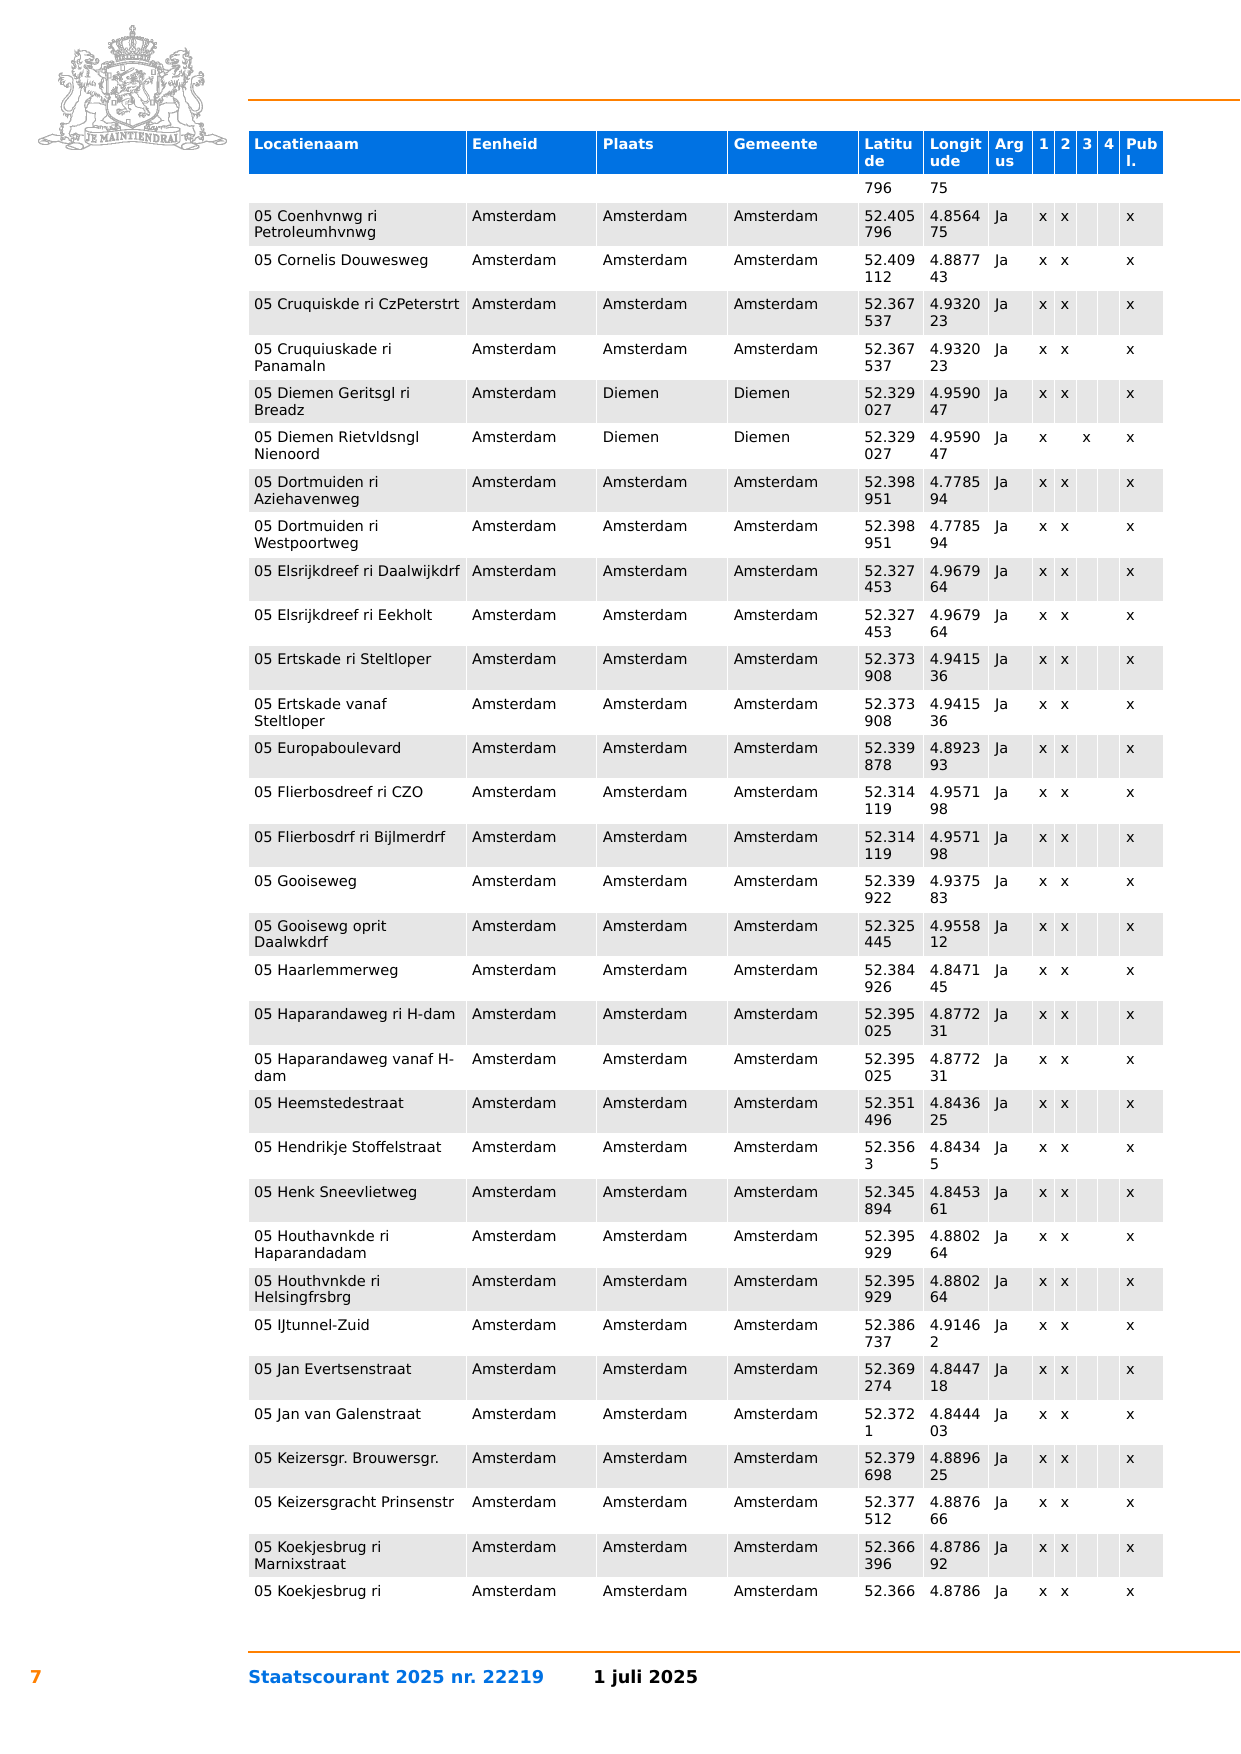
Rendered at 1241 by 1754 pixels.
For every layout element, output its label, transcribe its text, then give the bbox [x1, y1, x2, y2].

table_cell x [1055, 1179, 1076, 1222]
table_cell x [1055, 247, 1076, 290]
table_cell 05 Jan Evertsenstraat [249, 1356, 466, 1400]
table_cell [1077, 247, 1097, 290]
table_cell x [1033, 1401, 1054, 1444]
table_cell 52.367537 [859, 336, 923, 379]
table_cell Ja [989, 1001, 1032, 1045]
table_cell Amsterdam [728, 1135, 858, 1178]
table_cell x [1120, 1046, 1163, 1089]
table_cell 05 Haarlemmerweg [249, 957, 466, 1000]
table_cell Amsterdam [597, 1046, 727, 1089]
table_header 2 [1055, 131, 1076, 174]
table_cell 4.959047 [924, 380, 988, 423]
table_cell x [1055, 735, 1076, 778]
table_cell Amsterdam [597, 868, 727, 912]
table_cell x [1055, 691, 1076, 734]
table_cell [1098, 913, 1119, 956]
table_cell Amsterdam [467, 1223, 596, 1267]
table_cell 52.351496 [859, 1090, 923, 1133]
table_cell [1077, 1401, 1097, 1444]
table_cell [467, 175, 596, 202]
table_cell 05 Gooisewg oprit Daalwkdrf [249, 913, 466, 956]
table_cell x [1120, 291, 1163, 335]
table_cell Ja [989, 957, 1032, 1000]
table_cell Ja [989, 513, 1032, 557]
table_cell x [1033, 780, 1054, 823]
table_cell Amsterdam [467, 1268, 596, 1311]
table_cell [1077, 291, 1097, 335]
table_cell Ja [989, 913, 1032, 956]
table_cell Amsterdam [597, 247, 727, 290]
table_cell x [1120, 824, 1163, 867]
table_cell x [1055, 1001, 1076, 1045]
table_cell x [1120, 469, 1163, 512]
table_cell Amsterdam [597, 780, 727, 823]
table_cell Amsterdam [467, 957, 596, 1000]
table_cell x [1033, 1223, 1054, 1267]
table_cell [1077, 1223, 1097, 1267]
table_cell [1055, 425, 1076, 468]
table_cell x [1055, 558, 1076, 601]
table_cell x [1120, 1001, 1163, 1045]
table_cell Ja [989, 735, 1032, 778]
table_cell x [1033, 1001, 1054, 1045]
table_cell 4.880264 [924, 1268, 988, 1311]
table_cell Diemen [597, 425, 727, 468]
table_cell Amsterdam [467, 558, 596, 601]
table_cell Ja [989, 1090, 1032, 1133]
table_cell 4.932023 [924, 336, 988, 379]
table_cell Amsterdam [597, 913, 727, 956]
table_cell x [1033, 957, 1054, 1000]
table_cell Ja [989, 1490, 1032, 1533]
table_cell x [1055, 824, 1076, 867]
table_cell 05 Flierbosdrf ri Bijlmerdrf [249, 824, 466, 867]
table_cell Ja [989, 780, 1032, 823]
table_cell x [1033, 735, 1054, 778]
table_cell [1098, 1312, 1119, 1355]
table_cell Ja [989, 868, 1032, 912]
table_cell x [1033, 291, 1054, 335]
table_cell x [1033, 1534, 1054, 1577]
table_cell 4.957198 [924, 780, 988, 823]
table_cell x [1055, 1356, 1076, 1400]
table_cell [1098, 513, 1119, 557]
table_cell Ja [989, 380, 1032, 423]
table_cell x [1033, 513, 1054, 557]
table_cell Amsterdam [597, 646, 727, 690]
table_cell Amsterdam [467, 868, 596, 912]
table_cell x [1120, 203, 1163, 246]
table_cell 52.325445 [859, 913, 923, 956]
table_cell 4.887743 [924, 247, 988, 290]
table_cell x [1120, 1268, 1163, 1311]
table_cell Diemen [728, 425, 858, 468]
table_cell x [1033, 824, 1054, 867]
table_cell [1098, 1356, 1119, 1400]
table_cell 4.778594 [924, 513, 988, 557]
table_cell Amsterdam [597, 1268, 727, 1311]
table_cell x [1120, 868, 1163, 912]
table_cell [1077, 1001, 1097, 1045]
table_cell [1077, 1090, 1097, 1133]
table_cell Amsterdam [728, 1223, 858, 1267]
table_cell Amsterdam [728, 1090, 858, 1133]
table_header 4 [1098, 131, 1119, 174]
table_cell x [1120, 646, 1163, 690]
table_cell 05 Cruquiuskade ri Panamaln [249, 336, 466, 379]
table_cell Amsterdam [467, 1356, 596, 1400]
table_cell Amsterdam [597, 1001, 727, 1045]
table_cell Amsterdam [467, 291, 596, 335]
table_cell [1077, 469, 1097, 512]
table_cell 05 Hendrikje Stoffelstraat [249, 1135, 466, 1178]
table_cell Amsterdam [728, 780, 858, 823]
table_cell x [1120, 1356, 1163, 1400]
table_cell 4.845361 [924, 1179, 988, 1222]
table_cell [1077, 1046, 1097, 1089]
table_cell [1033, 175, 1054, 202]
table_cell Ja [989, 558, 1032, 601]
table_cell 05 Koekjesbrug ri [249, 1578, 466, 1605]
table_cell x [1120, 1179, 1163, 1222]
table_cell 4.959047 [924, 425, 988, 468]
table_cell x [1033, 602, 1054, 645]
table_cell 05 Elsrijkdreef ri Daalwijkdrf [249, 558, 466, 601]
table_cell 52.398951 [859, 469, 923, 512]
table_cell Ja [989, 1268, 1032, 1311]
table_cell 05 Flierbosdreef ri CZO [249, 780, 466, 823]
table_cell Amsterdam [597, 1356, 727, 1400]
table_cell 52.373908 [859, 691, 923, 734]
table_cell Amsterdam [597, 1179, 727, 1222]
table_cell Diemen [597, 380, 727, 423]
table_cell x [1033, 1179, 1054, 1222]
table_cell [1098, 1490, 1119, 1533]
table_cell 05 Gooiseweg [249, 868, 466, 912]
table_cell Ja [989, 1534, 1032, 1577]
table_cell x [1033, 380, 1054, 423]
table_cell x [1120, 780, 1163, 823]
table_cell 4.84345 [924, 1135, 988, 1178]
table_cell [1098, 1268, 1119, 1311]
table_cell 05 Heemstedestraat [249, 1090, 466, 1133]
table_cell 05 Coenhvnwg ri Petroleumhvnwg [249, 203, 466, 246]
table_cell x [1033, 913, 1054, 956]
table_cell x [1055, 203, 1076, 246]
table_cell 4.8786 [924, 1578, 988, 1605]
table_cell [1077, 1490, 1097, 1533]
table_cell [1098, 1445, 1119, 1488]
table_cell [1077, 336, 1097, 379]
table_cell x [1120, 602, 1163, 645]
table_cell Amsterdam [467, 913, 596, 956]
table_cell x [1033, 1312, 1054, 1355]
table_cell 52.405796 [859, 203, 923, 246]
picture [38, 25, 227, 150]
table_cell x [1055, 868, 1076, 912]
table_cell Amsterdam [597, 1401, 727, 1444]
table_cell 52.379698 [859, 1445, 923, 1488]
table_cell Amsterdam [728, 824, 858, 867]
table_cell Amsterdam [728, 913, 858, 956]
table_cell Ja [989, 203, 1032, 246]
table_cell x [1120, 913, 1163, 956]
table_cell 4.957198 [924, 824, 988, 867]
table_cell 4.91462 [924, 1312, 988, 1355]
table_cell 52.386737 [859, 1312, 923, 1355]
table_cell 05 Houthvnkde ri Helsingfrsbrg [249, 1268, 466, 1311]
table_cell x [1120, 558, 1163, 601]
table_cell Amsterdam [728, 291, 858, 335]
table_header Plaats [597, 131, 727, 174]
table_cell 52.366396 [859, 1534, 923, 1577]
table_cell x [1033, 469, 1054, 512]
table_header Gemeente [728, 131, 858, 174]
table_cell 05 Ertskade vanaf Steltloper [249, 691, 466, 734]
table_cell Amsterdam [467, 247, 596, 290]
table_cell 05 Koekjesbrug ri Marnixstraat [249, 1534, 466, 1577]
table_cell [1077, 1135, 1097, 1178]
table_cell 05 Haparandaweg vanaf H-dam [249, 1046, 466, 1089]
table_cell x [1120, 380, 1163, 423]
table_cell x [1055, 469, 1076, 512]
table_cell Amsterdam [467, 469, 596, 512]
table_cell [1098, 1401, 1119, 1444]
table_cell [1098, 425, 1119, 468]
table_cell Ja [989, 646, 1032, 690]
table_cell Amsterdam [467, 691, 596, 734]
table_cell [1098, 1135, 1119, 1178]
table_cell [1077, 913, 1097, 956]
table_cell [1098, 735, 1119, 778]
table_cell 4.878692 [924, 1534, 988, 1577]
table_cell x [1055, 1490, 1076, 1533]
table_cell Amsterdam [597, 824, 727, 867]
table_cell [1098, 780, 1119, 823]
table_cell 4.887666 [924, 1490, 988, 1533]
table_cell 05 Henk Sneevlietweg [249, 1179, 466, 1222]
table_cell Ja [989, 691, 1032, 734]
table_header Argus [989, 131, 1032, 174]
table_cell Amsterdam [597, 957, 727, 1000]
table_cell [1077, 175, 1097, 202]
table_cell 4.937583 [924, 868, 988, 912]
table_cell 4.955812 [924, 913, 988, 956]
table_cell 4.932023 [924, 291, 988, 335]
table_cell x [1120, 513, 1163, 557]
table_header Locatienaam [249, 131, 466, 174]
table_cell Amsterdam [597, 1578, 727, 1605]
table_cell x [1055, 291, 1076, 335]
table_cell Amsterdam [467, 824, 596, 867]
table_cell 4.941536 [924, 691, 988, 734]
table_cell [1077, 957, 1097, 1000]
table_cell [1077, 691, 1097, 734]
table_cell [1077, 824, 1097, 867]
table_cell 4.967964 [924, 558, 988, 601]
table_cell x [1033, 646, 1054, 690]
table_cell Amsterdam [728, 646, 858, 690]
table_cell [1098, 646, 1119, 690]
table_cell [1077, 735, 1097, 778]
table_cell [1077, 602, 1097, 645]
table_cell Amsterdam [597, 1445, 727, 1488]
table_cell 52.373908 [859, 646, 923, 690]
table_cell [1077, 1268, 1097, 1311]
table_cell Amsterdam [728, 558, 858, 601]
table_cell x [1077, 425, 1097, 468]
table_cell x [1033, 203, 1054, 246]
table_cell 4.877231 [924, 1001, 988, 1045]
table_cell 52.327453 [859, 602, 923, 645]
table_cell x [1033, 1268, 1054, 1311]
table_header Longitude [924, 131, 988, 174]
table_cell [1077, 513, 1097, 557]
table_cell Amsterdam [467, 380, 596, 423]
table_cell Amsterdam [467, 1401, 596, 1444]
table_cell 4.844403 [924, 1401, 988, 1444]
table_cell x [1120, 1223, 1163, 1267]
table_cell 4.856475 [924, 203, 988, 246]
table_cell x [1033, 247, 1054, 290]
table_cell [1098, 1534, 1119, 1577]
table_cell 52.398951 [859, 513, 923, 557]
table_cell 4.880264 [924, 1223, 988, 1267]
table_cell Amsterdam [467, 1445, 596, 1488]
table_cell 52.329027 [859, 380, 923, 423]
table_cell 52.339922 [859, 868, 923, 912]
table_cell [1098, 203, 1119, 246]
table_cell Amsterdam [467, 336, 596, 379]
table_cell Amsterdam [597, 1090, 727, 1133]
table_cell [1077, 1534, 1097, 1577]
table_header Latitude [859, 131, 923, 174]
table_cell Amsterdam [467, 1135, 596, 1178]
table_cell x [1120, 1135, 1163, 1178]
table_cell 52.366 [859, 1578, 923, 1605]
table_cell 05 Cruquiskde ri CzPeterstrt [249, 291, 466, 335]
table_cell Ja [989, 1046, 1032, 1089]
table_cell Amsterdam [467, 1046, 596, 1089]
table_cell x [1120, 1312, 1163, 1355]
table_cell 52.329027 [859, 425, 923, 468]
table_cell [1077, 646, 1097, 690]
table_header Publ. [1120, 131, 1163, 174]
table_cell x [1055, 513, 1076, 557]
table_cell x [1033, 425, 1054, 468]
table_cell Ja [989, 1578, 1032, 1605]
table_cell [1098, 175, 1119, 202]
table_cell [728, 175, 858, 202]
table_cell Diemen [728, 380, 858, 423]
table_cell Amsterdam [467, 203, 596, 246]
table_cell 52.395025 [859, 1001, 923, 1045]
table_cell Amsterdam [728, 1312, 858, 1355]
table_cell Amsterdam [728, 1046, 858, 1089]
table_cell 4.967964 [924, 602, 988, 645]
table_cell 05 Dortmuiden ri Westpoortweg [249, 513, 466, 557]
table_cell Amsterdam [728, 1356, 858, 1400]
table_cell [1098, 1001, 1119, 1045]
table_cell 4.892393 [924, 735, 988, 778]
table_cell Amsterdam [467, 1578, 596, 1605]
table_cell Amsterdam [467, 1001, 596, 1045]
table_cell Amsterdam [728, 868, 858, 912]
table_cell x [1055, 380, 1076, 423]
table_header 1 [1033, 131, 1054, 174]
table_cell Amsterdam [467, 1179, 596, 1222]
table_cell 52.339878 [859, 735, 923, 778]
table_cell [1120, 175, 1163, 202]
table_cell Amsterdam [597, 1135, 727, 1178]
table_cell x [1120, 1090, 1163, 1133]
table_cell Amsterdam [728, 1001, 858, 1045]
table_cell [989, 175, 1032, 202]
table_cell x [1055, 1268, 1076, 1311]
table_cell Amsterdam [728, 1401, 858, 1444]
table_cell [1077, 1179, 1097, 1222]
table_cell x [1055, 1090, 1076, 1133]
table_cell 05 Diemen Geritsgl ri Breadz [249, 380, 466, 423]
table_cell [1077, 780, 1097, 823]
table_cell 05 Diemen Rietvldsngl Nienoord [249, 425, 466, 468]
table_cell x [1120, 1534, 1163, 1577]
table_cell x [1055, 780, 1076, 823]
table_cell Amsterdam [467, 1312, 596, 1355]
table_cell 4.844718 [924, 1356, 988, 1400]
table_cell [1098, 868, 1119, 912]
table_cell [1077, 868, 1097, 912]
table_cell 05 Haparandaweg ri H-dam [249, 1001, 466, 1045]
table_cell Amsterdam [467, 425, 596, 468]
table_cell 05 Elsrijkdreef ri Eekholt [249, 602, 466, 645]
table_cell Amsterdam [597, 735, 727, 778]
table_cell Amsterdam [467, 513, 596, 557]
table_cell 4.877231 [924, 1046, 988, 1089]
table_cell Amsterdam [597, 691, 727, 734]
table_cell Amsterdam [597, 602, 727, 645]
table_cell 52.345894 [859, 1179, 923, 1222]
table_cell Amsterdam [728, 513, 858, 557]
table_cell x [1120, 957, 1163, 1000]
table_cell Amsterdam [728, 1578, 858, 1605]
table_cell Amsterdam [467, 780, 596, 823]
table_header 3 [1077, 131, 1097, 174]
table_cell [1098, 1090, 1119, 1133]
table_cell 52.327453 [859, 558, 923, 601]
table_cell 52.369274 [859, 1356, 923, 1400]
table_cell 05 Keizersgracht Prinsenstr [249, 1490, 466, 1533]
table_cell x [1120, 691, 1163, 734]
table_cell [1098, 691, 1119, 734]
table_cell Amsterdam [597, 1312, 727, 1355]
table_cell 4.889625 [924, 1445, 988, 1488]
table_cell Amsterdam [728, 1534, 858, 1577]
table_cell x [1120, 1445, 1163, 1488]
table_cell x [1033, 1046, 1054, 1089]
table_cell x [1120, 425, 1163, 468]
table_cell Amsterdam [728, 957, 858, 1000]
table_cell Ja [989, 425, 1032, 468]
table_cell Amsterdam [597, 203, 727, 246]
table_cell [1098, 469, 1119, 512]
table_cell x [1055, 1578, 1076, 1605]
table_cell 05 Jan van Galenstraat [249, 1401, 466, 1444]
table_cell Ja [989, 1356, 1032, 1400]
table_cell 52.395025 [859, 1046, 923, 1089]
table_cell x [1033, 336, 1054, 379]
table_cell 05 Cornelis Douwesweg [249, 247, 466, 290]
table_cell [1098, 291, 1119, 335]
table_cell Ja [989, 1312, 1032, 1355]
table_cell [1077, 1445, 1097, 1488]
table_cell x [1055, 646, 1076, 690]
table_cell Amsterdam [728, 1490, 858, 1533]
table_cell x [1120, 1578, 1163, 1605]
table_cell Amsterdam [728, 1179, 858, 1222]
table_cell Ja [989, 824, 1032, 867]
table_cell 4.847145 [924, 957, 988, 1000]
table_cell [249, 175, 466, 202]
table_cell 05 Ertskade ri Steltloper [249, 646, 466, 690]
table_cell [1055, 175, 1076, 202]
table_cell Amsterdam [467, 602, 596, 645]
table_cell 52.314119 [859, 780, 923, 823]
table_cell x [1055, 1135, 1076, 1178]
table_cell Amsterdam [728, 336, 858, 379]
table_cell Ja [989, 1445, 1032, 1488]
table_cell Amsterdam [597, 469, 727, 512]
table_cell x [1033, 691, 1054, 734]
table_cell Amsterdam [728, 247, 858, 290]
table_cell Amsterdam [597, 1490, 727, 1533]
table_cell 4.941536 [924, 646, 988, 690]
table_cell [1098, 1046, 1119, 1089]
table_cell [1077, 1578, 1097, 1605]
table_cell x [1120, 1490, 1163, 1533]
table_cell Amsterdam [597, 1223, 727, 1267]
table_cell Amsterdam [467, 1534, 596, 1577]
table_cell [1098, 558, 1119, 601]
table_cell 05 Europaboulevard [249, 735, 466, 778]
table_cell [1077, 558, 1097, 601]
table_cell [1098, 380, 1119, 423]
table_cell x [1055, 1401, 1076, 1444]
table_cell Ja [989, 291, 1032, 335]
table_cell Amsterdam [597, 291, 727, 335]
table_cell Ja [989, 1401, 1032, 1444]
table_cell Ja [989, 1179, 1032, 1222]
table_cell 52.384926 [859, 957, 923, 1000]
table_cell [597, 175, 727, 202]
table_cell Amsterdam [728, 1268, 858, 1311]
table_cell [1098, 247, 1119, 290]
table_cell [1098, 1179, 1119, 1222]
table_cell 52.367537 [859, 291, 923, 335]
table_cell x [1055, 602, 1076, 645]
table_cell [1098, 1578, 1119, 1605]
table_cell Amsterdam [728, 469, 858, 512]
table_cell Amsterdam [467, 735, 596, 778]
table_cell x [1033, 1490, 1054, 1533]
table_cell Amsterdam [467, 1490, 596, 1533]
table_cell [1077, 380, 1097, 423]
table_cell 05 Houthavnkde ri Haparandadam [249, 1223, 466, 1267]
table_cell x [1033, 1578, 1054, 1605]
table_cell x [1055, 1312, 1076, 1355]
table_cell [1098, 957, 1119, 1000]
table_cell Amsterdam [728, 691, 858, 734]
table_cell x [1033, 868, 1054, 912]
table_cell x [1120, 735, 1163, 778]
table_cell 05 IJtunnel-Zuid [249, 1312, 466, 1355]
table_cell x [1055, 1534, 1076, 1577]
table_cell x [1055, 1223, 1076, 1267]
table_cell 52.314119 [859, 824, 923, 867]
table_cell Amsterdam [597, 1534, 727, 1577]
table_cell 796 [859, 175, 923, 202]
table_cell Amsterdam [467, 1090, 596, 1133]
table_cell [1098, 824, 1119, 867]
table_cell x [1055, 336, 1076, 379]
table_cell Amsterdam [728, 203, 858, 246]
table_cell 05 Dortmuiden ri Aziehavenweg [249, 469, 466, 512]
table_cell Amsterdam [597, 558, 727, 601]
table_cell x [1033, 1090, 1054, 1133]
table_cell [1098, 602, 1119, 645]
table_cell 52.3721 [859, 1401, 923, 1444]
table_cell x [1033, 1135, 1054, 1178]
table_cell Ja [989, 1223, 1032, 1267]
table_cell Amsterdam [728, 735, 858, 778]
table_header Eenheid [467, 131, 596, 174]
table_cell x [1033, 558, 1054, 601]
table_cell Amsterdam [728, 602, 858, 645]
table_cell 4.843625 [924, 1090, 988, 1133]
table_cell x [1055, 1046, 1076, 1089]
table_cell Ja [989, 247, 1032, 290]
table_cell [1077, 203, 1097, 246]
table_cell [1077, 1312, 1097, 1355]
table_cell Amsterdam [597, 336, 727, 379]
table_cell Amsterdam [467, 646, 596, 690]
table_cell x [1033, 1356, 1054, 1400]
table_cell [1077, 1356, 1097, 1400]
table_cell 05 Keizersgr. Brouwersgr. [249, 1445, 466, 1488]
table_cell [1098, 1223, 1119, 1267]
table_cell 52.395929 [859, 1268, 923, 1311]
table_cell x [1120, 1401, 1163, 1444]
table_cell Amsterdam [597, 513, 727, 557]
table_cell 75 [924, 175, 988, 202]
table_cell 52.409112 [859, 247, 923, 290]
table_cell [1098, 336, 1119, 379]
table_cell x [1055, 913, 1076, 956]
table_cell Ja [989, 602, 1032, 645]
table_cell x [1033, 1445, 1054, 1488]
table_cell Ja [989, 336, 1032, 379]
table_cell 52.377512 [859, 1490, 923, 1533]
table_cell 52.3563 [859, 1135, 923, 1178]
table_cell 4.778594 [924, 469, 988, 512]
table_cell Ja [989, 1135, 1032, 1178]
table_cell x [1055, 1445, 1076, 1488]
table_cell x [1120, 247, 1163, 290]
table_cell Amsterdam [728, 1445, 858, 1488]
table_cell x [1055, 957, 1076, 1000]
table_cell Ja [989, 469, 1032, 512]
table_cell 52.395929 [859, 1223, 923, 1267]
table_cell x [1120, 336, 1163, 379]
